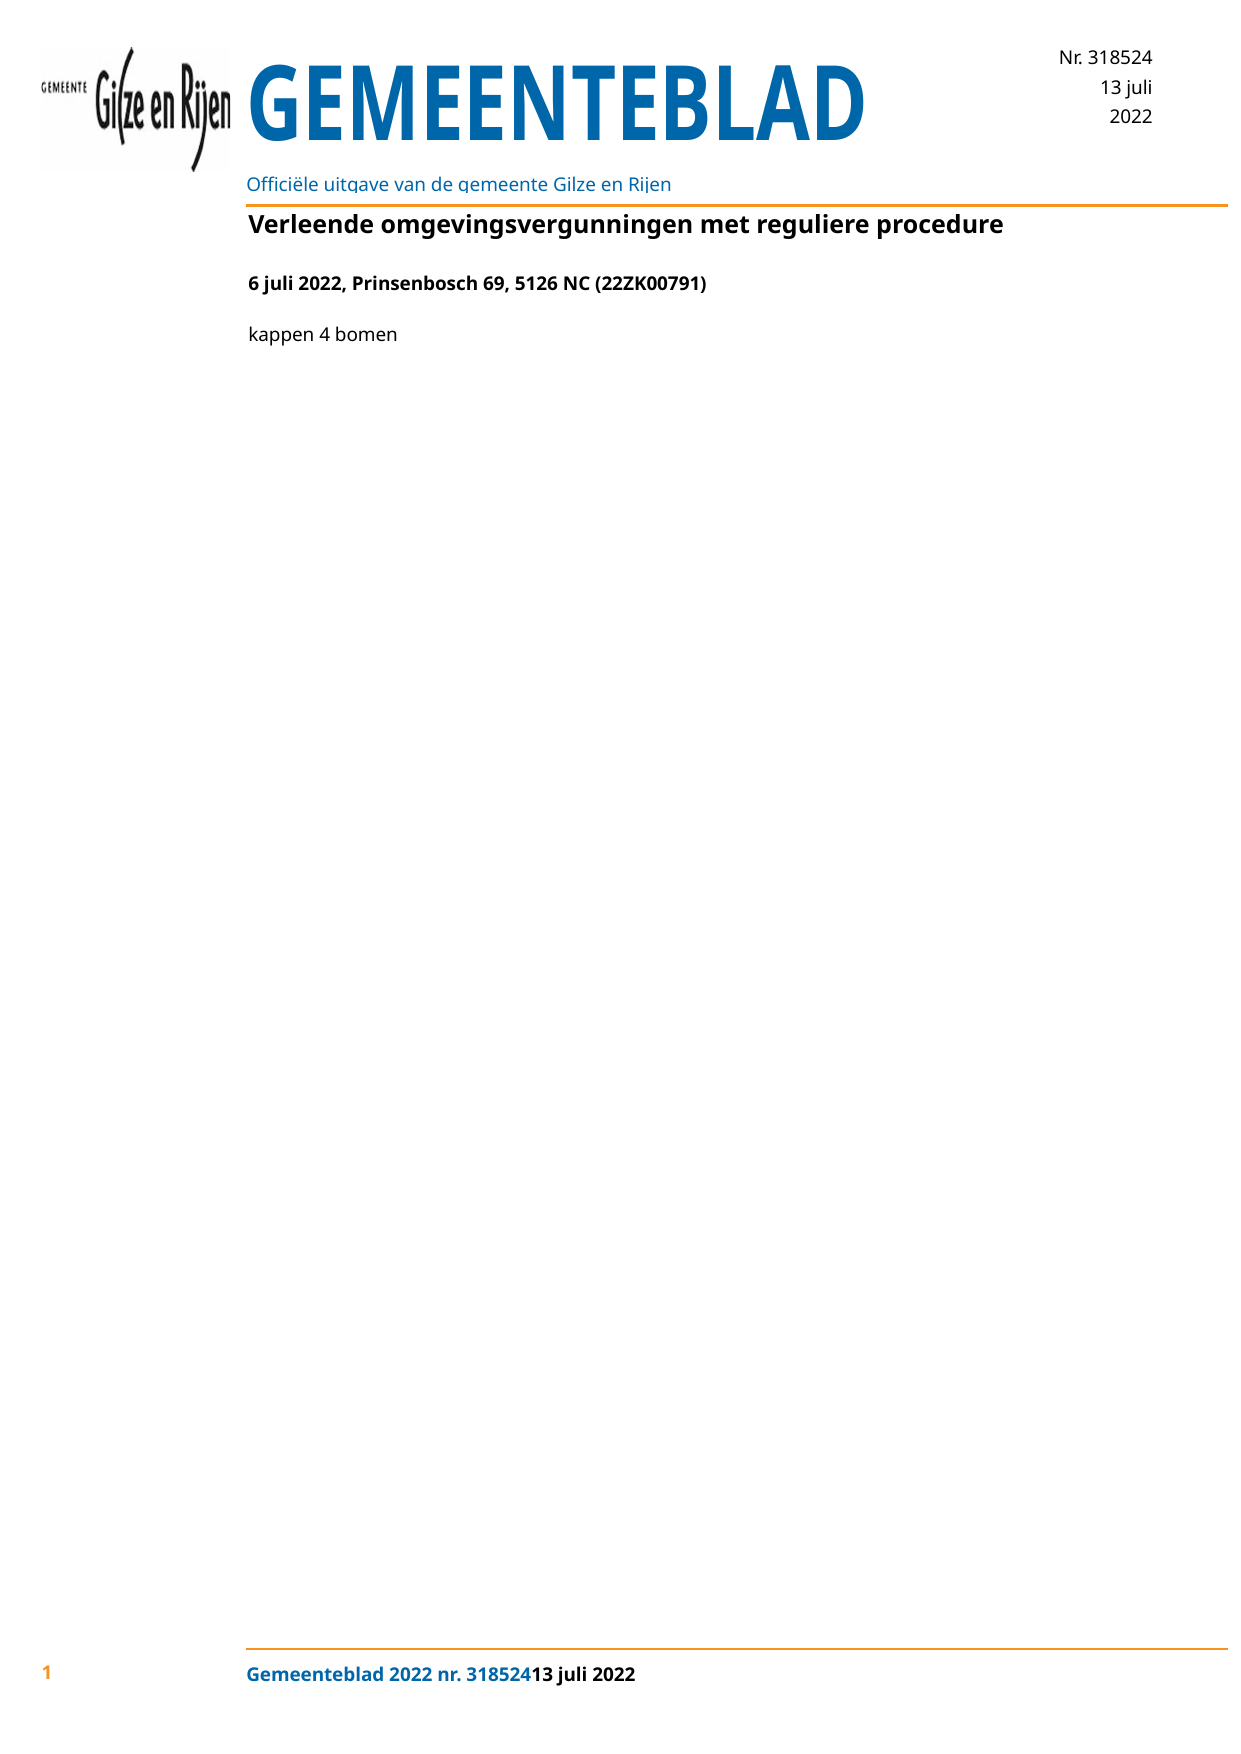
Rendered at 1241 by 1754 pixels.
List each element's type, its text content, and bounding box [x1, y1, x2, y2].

text kappen 4 bomen [248, 321, 1152, 346]
text 6 juli 2022, Prinsenbosch 69, 5126 NC (22ZK00791) [248, 270, 1152, 296]
text Verleende omgevingsvergunningen met reguliere procedure [248, 207, 1152, 241]
picture [41, 47, 231, 172]
